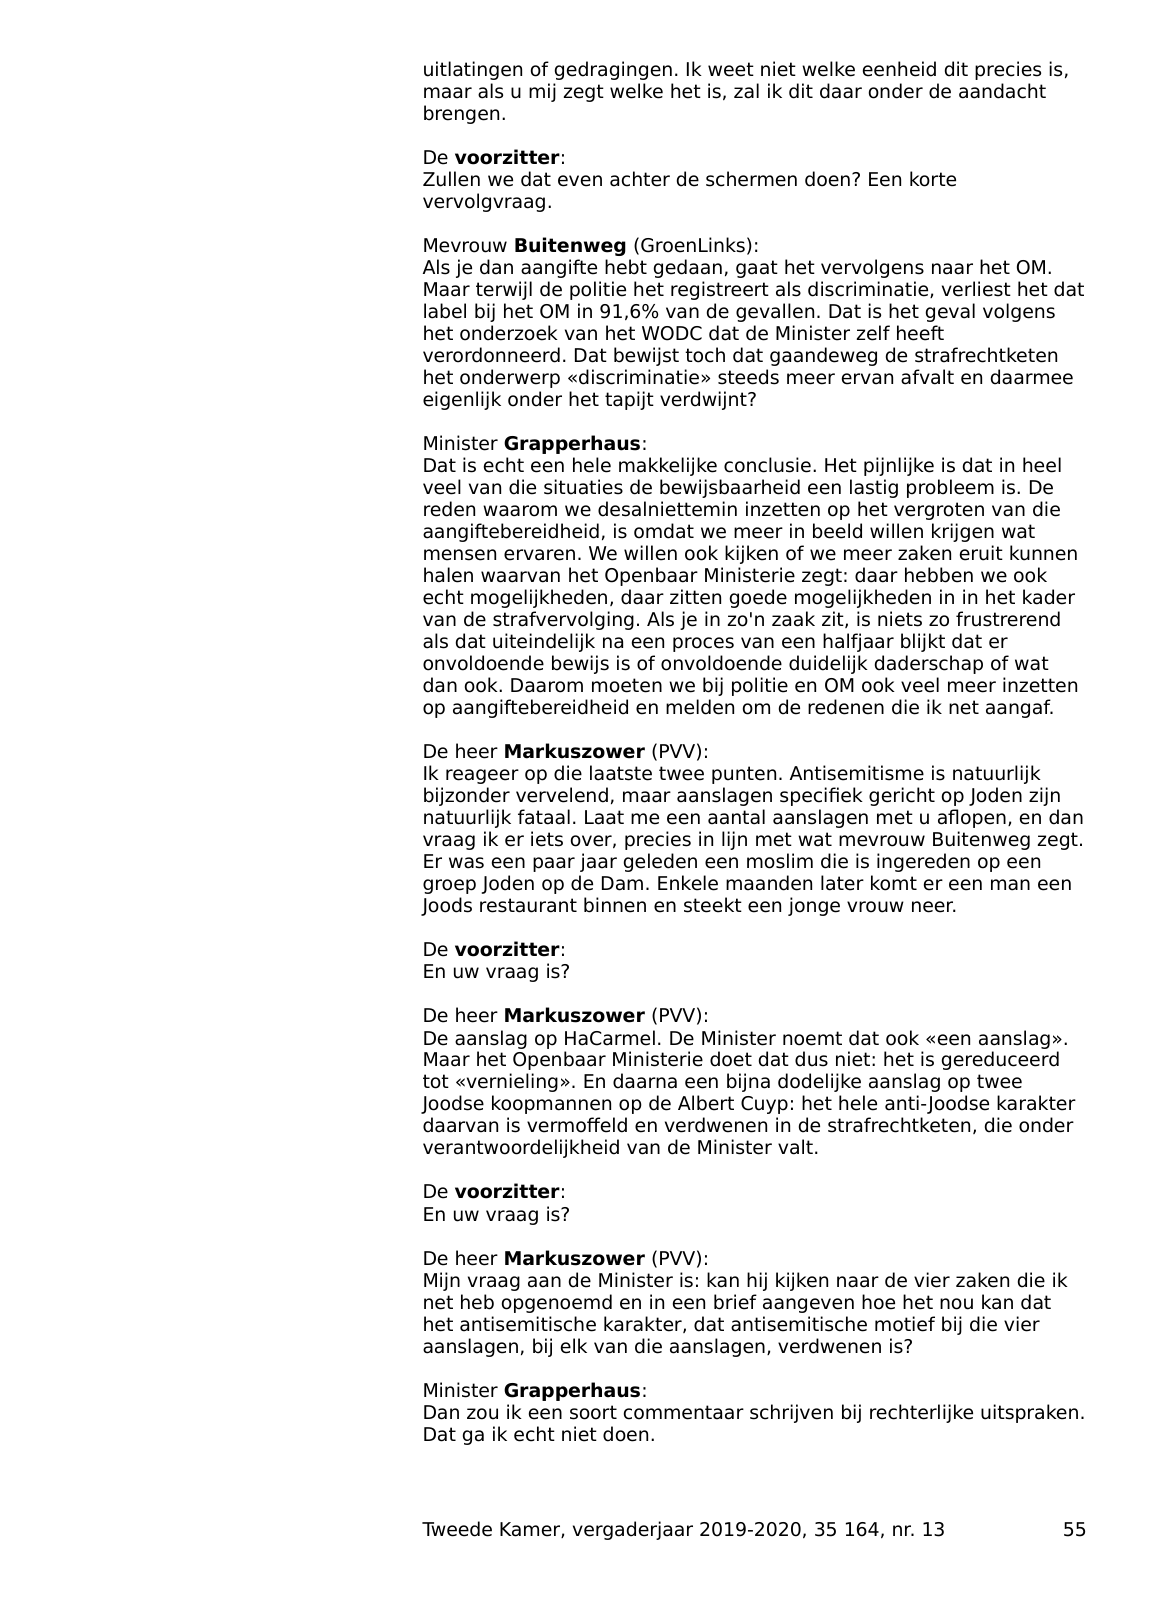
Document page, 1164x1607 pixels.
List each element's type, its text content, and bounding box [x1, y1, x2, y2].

text De heer Markuszower (PVV): [422, 741, 1087, 763]
text Als je dan aangifte hebt gedaan, gaat het vervolgens naar het OM. Maar terwijl de politie het registreert als discriminatie, verliest het dat label bij het OM in 91,6% van de gevallen. Dat is het geval volgens het onderzoek van het WODC dat de Minister zelf heeft verordonneerd. Dat bewijst toch dat gaandeweg de strafrechtketen het onderwerp «discriminatie» steeds meer ervan afvalt en daarmee eigenlijk onder het tapijt verdwijnt? [422, 257, 1087, 411]
text De voorzitter: [422, 1181, 1087, 1203]
text Dan zou ik een soort commentaar schrijven bij rechterlijke uitspraken. Dat ga ik echt niet doen. [422, 1402, 1087, 1446]
text Minister Grapperhaus: [422, 1380, 1087, 1402]
text De heer Markuszower (PVV): [422, 1248, 1087, 1269]
text Mevrouw Buitenweg (GroenLinks): [422, 235, 1087, 257]
text De heer Markuszower (PVV): [422, 1005, 1087, 1027]
text Mijn vraag aan de Minister is: kan hij kijken naar de vier zaken die ik net heb opgenoemd en in een brief aangeven hoe het nou kan dat het antisemitische karakter, dat antisemitische motief bij die vier aanslagen, bij elk van die aanslagen, verdwenen is? [422, 1269, 1087, 1357]
text De voorzitter: [422, 939, 1087, 961]
text Minister Grapperhaus: [422, 433, 1087, 455]
text En uw vraag is? [422, 961, 1087, 983]
text En uw vraag is? [422, 1203, 1087, 1225]
text De aanslag op HaCarmel. De Minister noemt dat ook «een aanslag». Maar het Openbaar Ministerie doet dat dus niet: het is gereduceerd tot «vernieling». En daarna een bijna dodelijke aanslag op twee Joodse koopmannen op de Albert Cuyp: het hele anti-Joodse karakter daarvan is vermoffeld en verdwenen in de strafrechtketen, die onder verantwoordelijkheid van de Minister valt. [422, 1027, 1087, 1159]
text uitlatingen of gedragingen. Ik weet niet welke eenheid dit precies is, maar als u mij zegt welke het is, zal ik dit daar onder de aandacht brengen. [422, 59, 1087, 125]
text Dat is echt een hele makkelijke conclusie. Het pijnlijke is dat in heel veel van die situaties de bewijsbaarheid een lastig probleem is. De reden waarom we desalniettemin inzetten op het vergroten van die aangiftebereidheid, is omdat we meer in beeld willen krijgen wat mensen ervaren. We willen ook kijken of we meer zaken eruit kunnen halen waarvan het Openbaar Ministerie zegt: daar hebben we ook echt mogelijkheden, daar zitten goede mogelijkheden in in het kader van de strafvervolging. Als je in zo'n zaak zit, is niets zo frustrerend als dat uiteindelijk na een proces van een halfjaar blijkt dat er onvoldoende bewijs is of onvoldoende duidelijk daderschap of wat dan ook. Daarom moeten we bij politie en OM ook veel meer inzetten op aangiftebereidheid en melden om de redenen die ik net aangaf. [422, 455, 1087, 719]
text De voorzitter: [422, 147, 1087, 169]
text Zullen we dat even achter de schermen doen? Een korte vervolgvraag. [422, 169, 1087, 213]
text Ik reageer op die laatste twee punten. Antisemitisme is natuurlijk bijzonder vervelend, maar aanslagen specifiek gericht op Joden zijn natuurlijk fataal. Laat me een aantal aanslagen met u aflopen, en dan vraag ik er iets over, precies in lijn met wat mevrouw Buitenweg zegt. Er was een paar jaar geleden een moslim die is ingereden op een groep Joden op de Dam. Enkele maanden later komt er een man een Joods restaurant binnen en steekt een jonge vrouw neer. [422, 763, 1087, 917]
